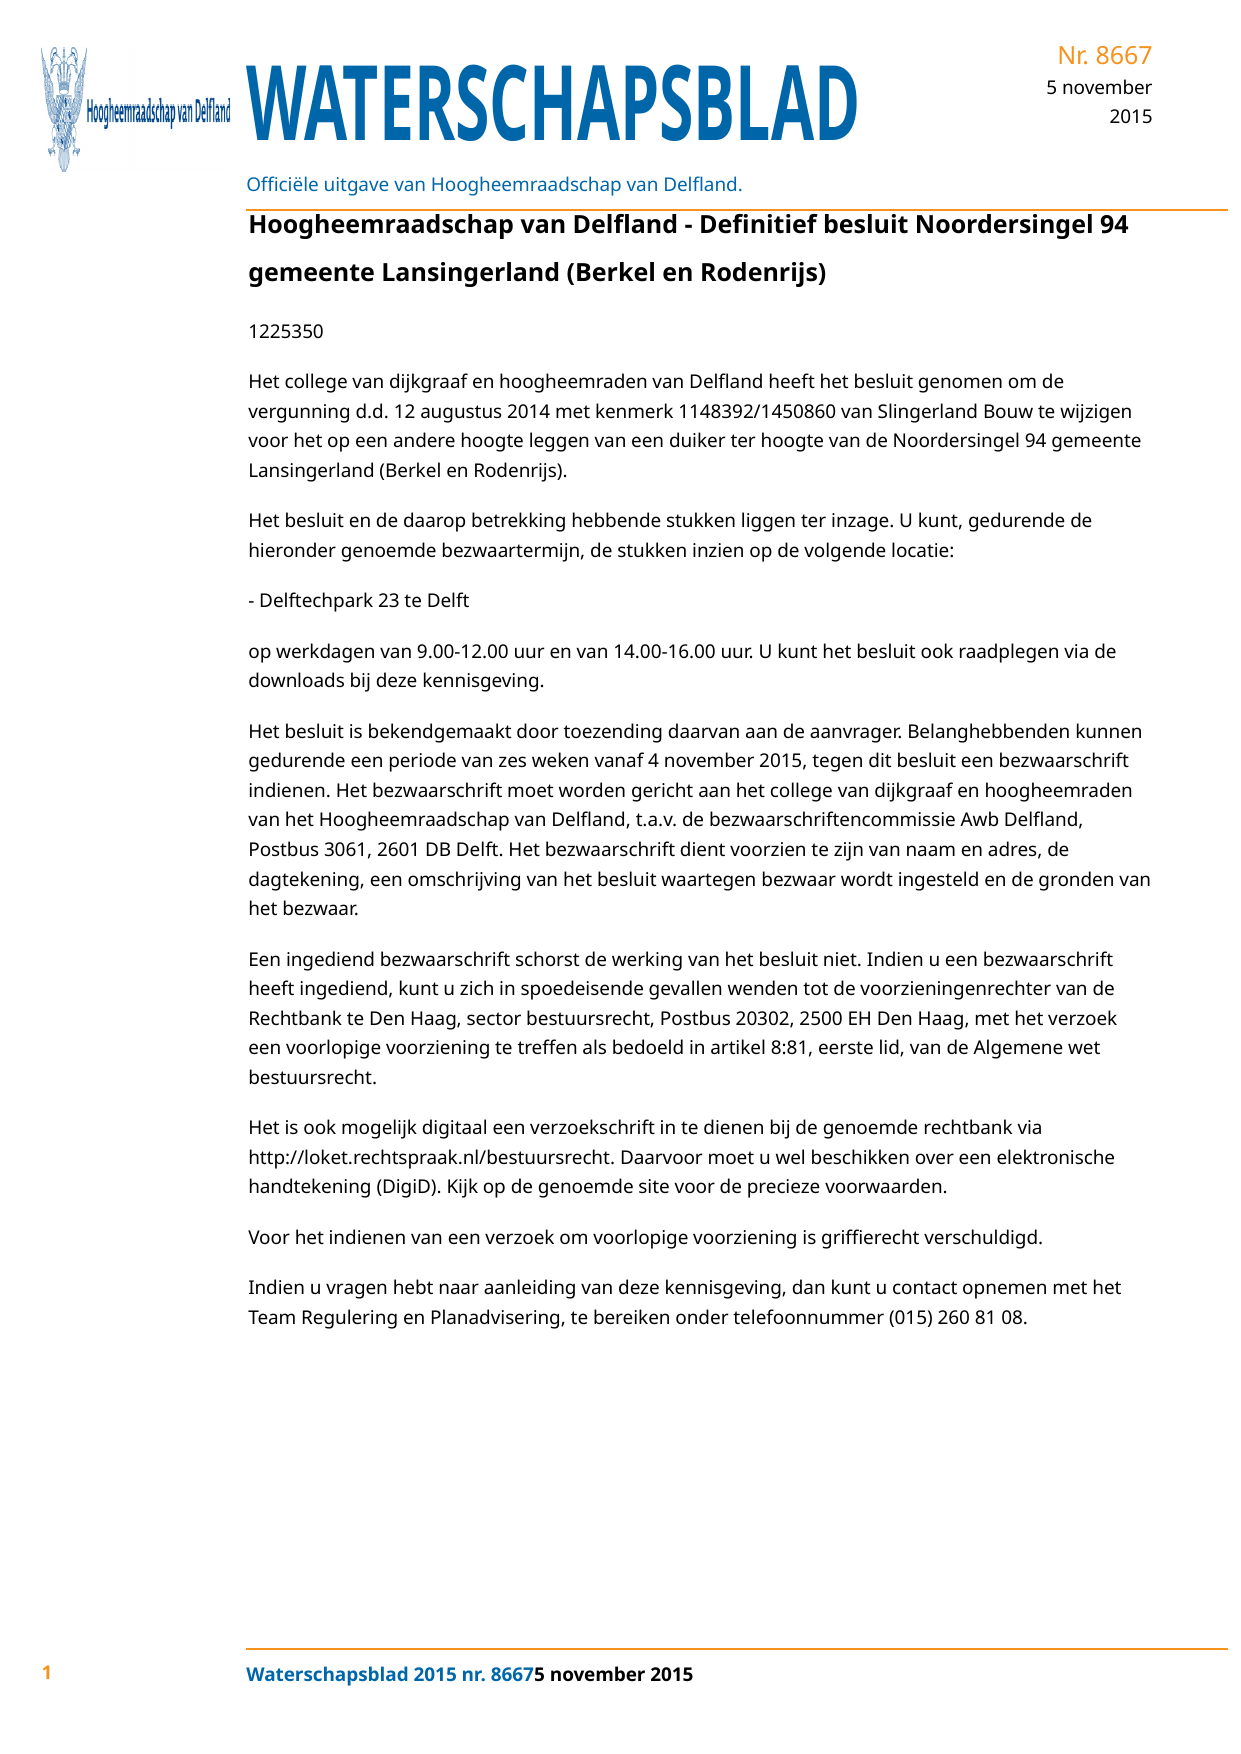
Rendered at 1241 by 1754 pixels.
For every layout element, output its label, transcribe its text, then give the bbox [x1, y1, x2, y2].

text Een ingediend bezwaarschrift schorst de werking van het besluit niet. Indien u een bezwaarschrift heeft ingediend, kunt u zich in spoedeisende gevallen wenden tot de voorzieningenrechter van de Rechtbank te Den Haag, sector bestuursrecht, Postbus 20302, 2500 EH Den Haag, met het verzoek een voorlopige voorziening te treffen als bedoeld in artikel 8:81, eerste lid, van de Algemene wet bestuursrecht. [248, 946, 1152, 1090]
text Indien u vragen hebt naar aanleiding van deze kennisgeving, dan kunt u contact opnemen met het Team Regulering en Planadvisering, te bereiken onder telefoonnummer (015) 260 81 08. [248, 1274, 1152, 1330]
text Het college van dijkgraaf en hoogheemraden van Delfland heeft het besluit genomen om de vergunning d.d. 12 augustus 2014 met kenmerk 1148392/1450860 van Slingerland Bouw te wijzigen voor het op een andere hoogte leggen van een duiker ter hoogte van de Noordersingel 94 gemeente Lansingerland (Berkel en Rodenrijs). [248, 368, 1152, 483]
text op werkdagen van 9.00-12.00 uur en van 14.00-16.00 uur. U kunt het besluit ook raadplegen via de downloads bij deze kennisgeving. [248, 638, 1152, 693]
text 1225350 [248, 318, 1152, 344]
text Het besluit en de daarop betrekking hebbende stukken liggen ter inzage. U kunt, gedurende de hieronder genoemde bezwaartermijn, de stukken inzien op de volgende locatie: [248, 507, 1152, 563]
text - Delftechpark 23 te Delft [248, 587, 1152, 613]
text Het is ook mogelijk digitaal een verzoekschrift in te dienen bij de genoemde rechtbank via http://loket.rechtspraak.nl/bestuursrecht. Daarvoor moet u wel beschikken over een elektronische handtekening (DigiD). Kijk op de genoemde site voor de precieze voorwaarden. [248, 1114, 1152, 1199]
text Hoogheemraadschap van Delfland - Definitief besluit Noordersingel 94 gemeente Lansingerland (Berkel en Rodenrijs) [248, 211, 1152, 288]
text Voor het indienen van een verzoek om voorlopige voorziening is griffierecht verschuldigd. [248, 1224, 1152, 1250]
text Het besluit is bekendgemaakt door toezending daarvan aan de aanvrager. Belanghebbenden kunnen gedurende een periode van zes weken vanaf 4 november 2015, tegen dit besluit een bezwaarschrift indienen. Het bezwaarschrift moet worden gericht aan het college van dijkgraaf en hoogheemraden van het Hoogheemraadschap van Delfland, t.a.v. de bezwaarschriftencommissie Awb Delfland, Postbus 3061, 2601 DB Delft. Het bezwaarschrift dient voorzien te zijn van naam en adres, de dagtekening, een omschrijving van het besluit waartegen bezwaar wordt ingesteld en de gronden van het bezwaar. [248, 718, 1152, 921]
picture [41, 47, 231, 172]
